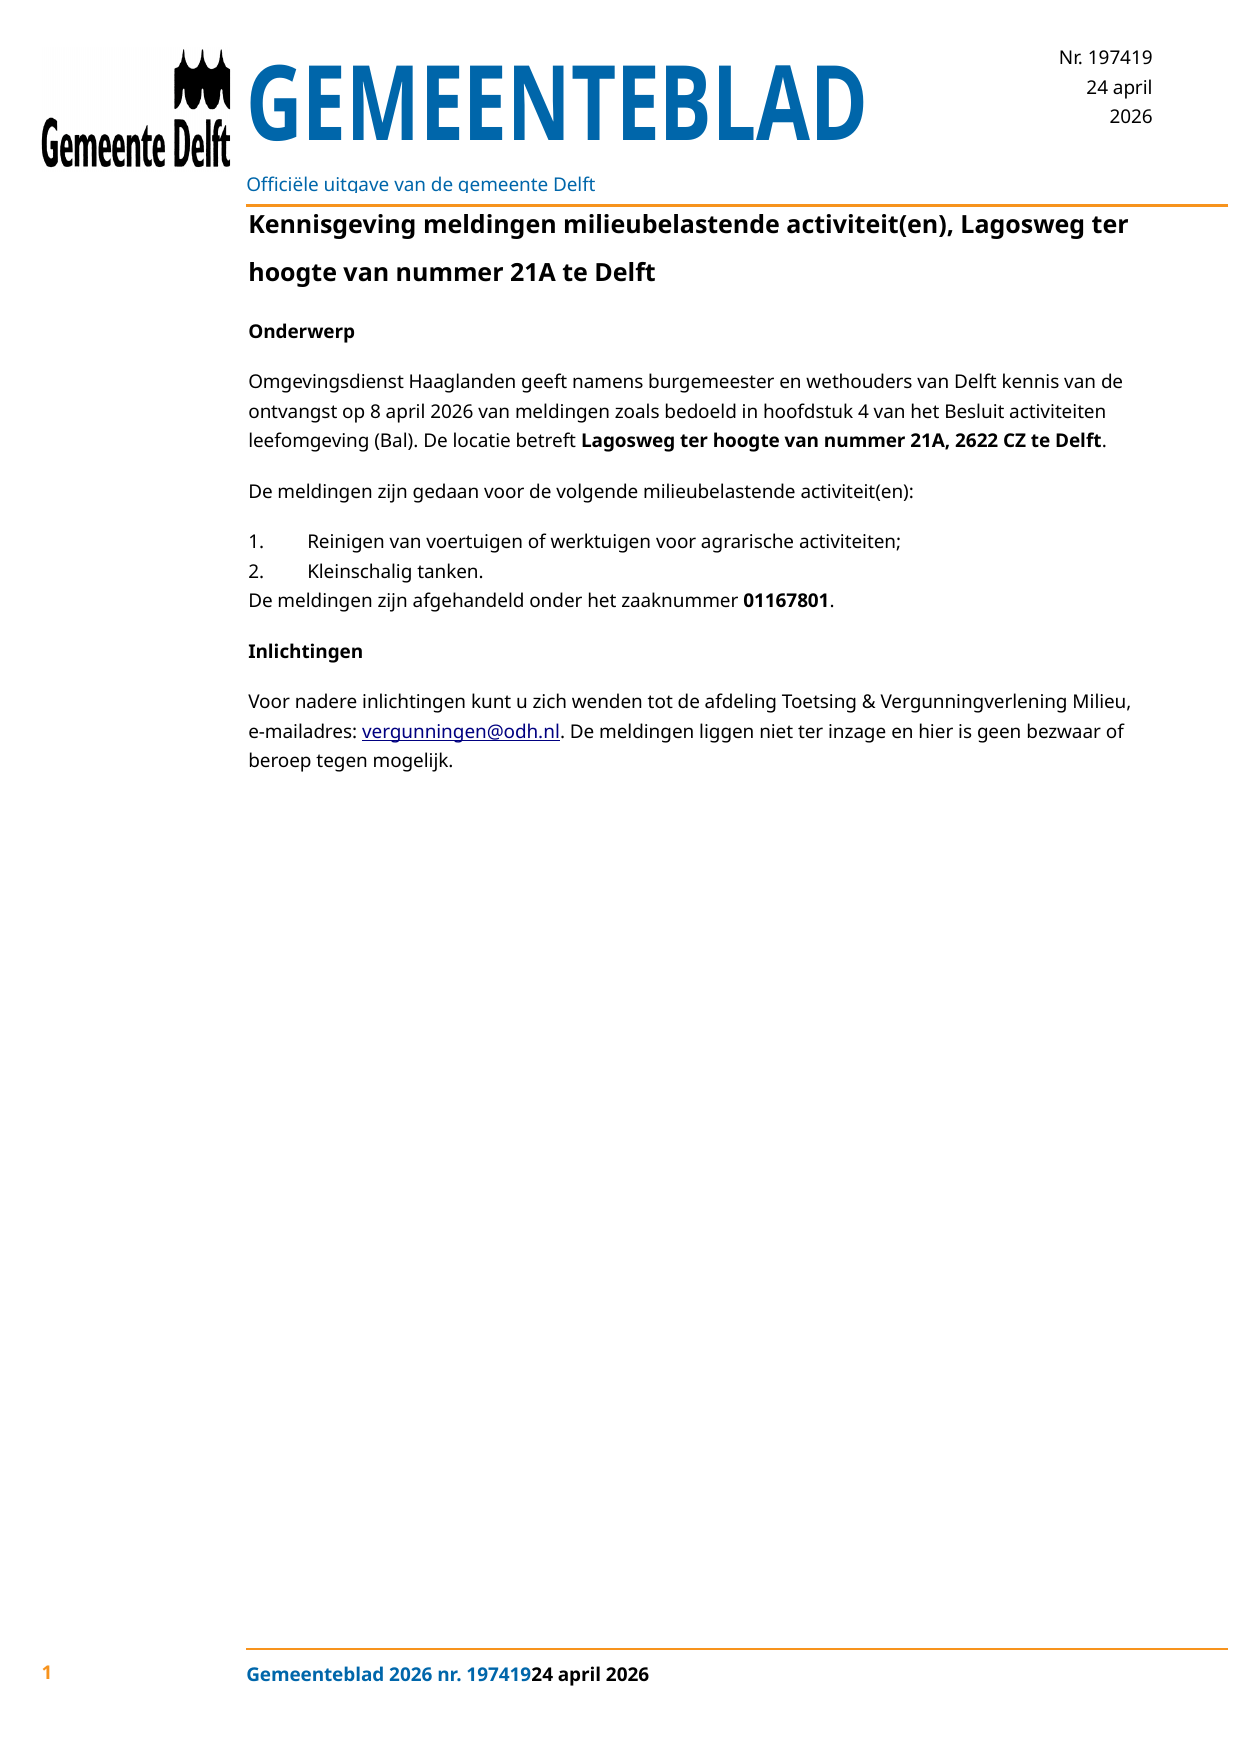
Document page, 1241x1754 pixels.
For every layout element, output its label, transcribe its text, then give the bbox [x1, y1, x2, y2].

text Inlichtingen [248, 638, 1152, 664]
list Kleinschalig tanken. [248, 558, 1152, 584]
list Reinigen van voertuigen of werktuigen voor agrarische activiteiten; [248, 528, 1152, 554]
picture [41, 47, 231, 172]
text De meldingen zijn afgehandeld onder het zaaknummer 01167801. [248, 587, 1152, 613]
text Omgevingsdienst Haaglanden geeft namens burgemeester en wethouders van Delft kennis van de ontvangst op 8 april 2026 van meldingen zoals bedoeld in hoofdstuk 4 van het Besluit activiteiten leefomgeving (Bal). De locatie betreft Lagosweg ter hoogte van nummer 21A, 2622 CZ te Delft. [248, 368, 1152, 453]
text Voor nadere inlichtingen kunt u zich wenden tot de afdeling Toetsing & Vergunningverlening Milieu, e-mailadres: vergunningen@odh.nl. De meldingen liggen niet ter inzage en hier is geen bezwaar of beroep tegen mogelijk. [248, 688, 1152, 773]
text Kennisgeving meldingen milieubelastende activiteit(en), Lagosweg ter hoogte van nummer 21A te Delft [248, 207, 1152, 288]
text Onderwerp [248, 318, 1152, 344]
text De meldingen zijn gedaan voor de volgende milieubelastende activiteit(en): [248, 478, 1152, 504]
